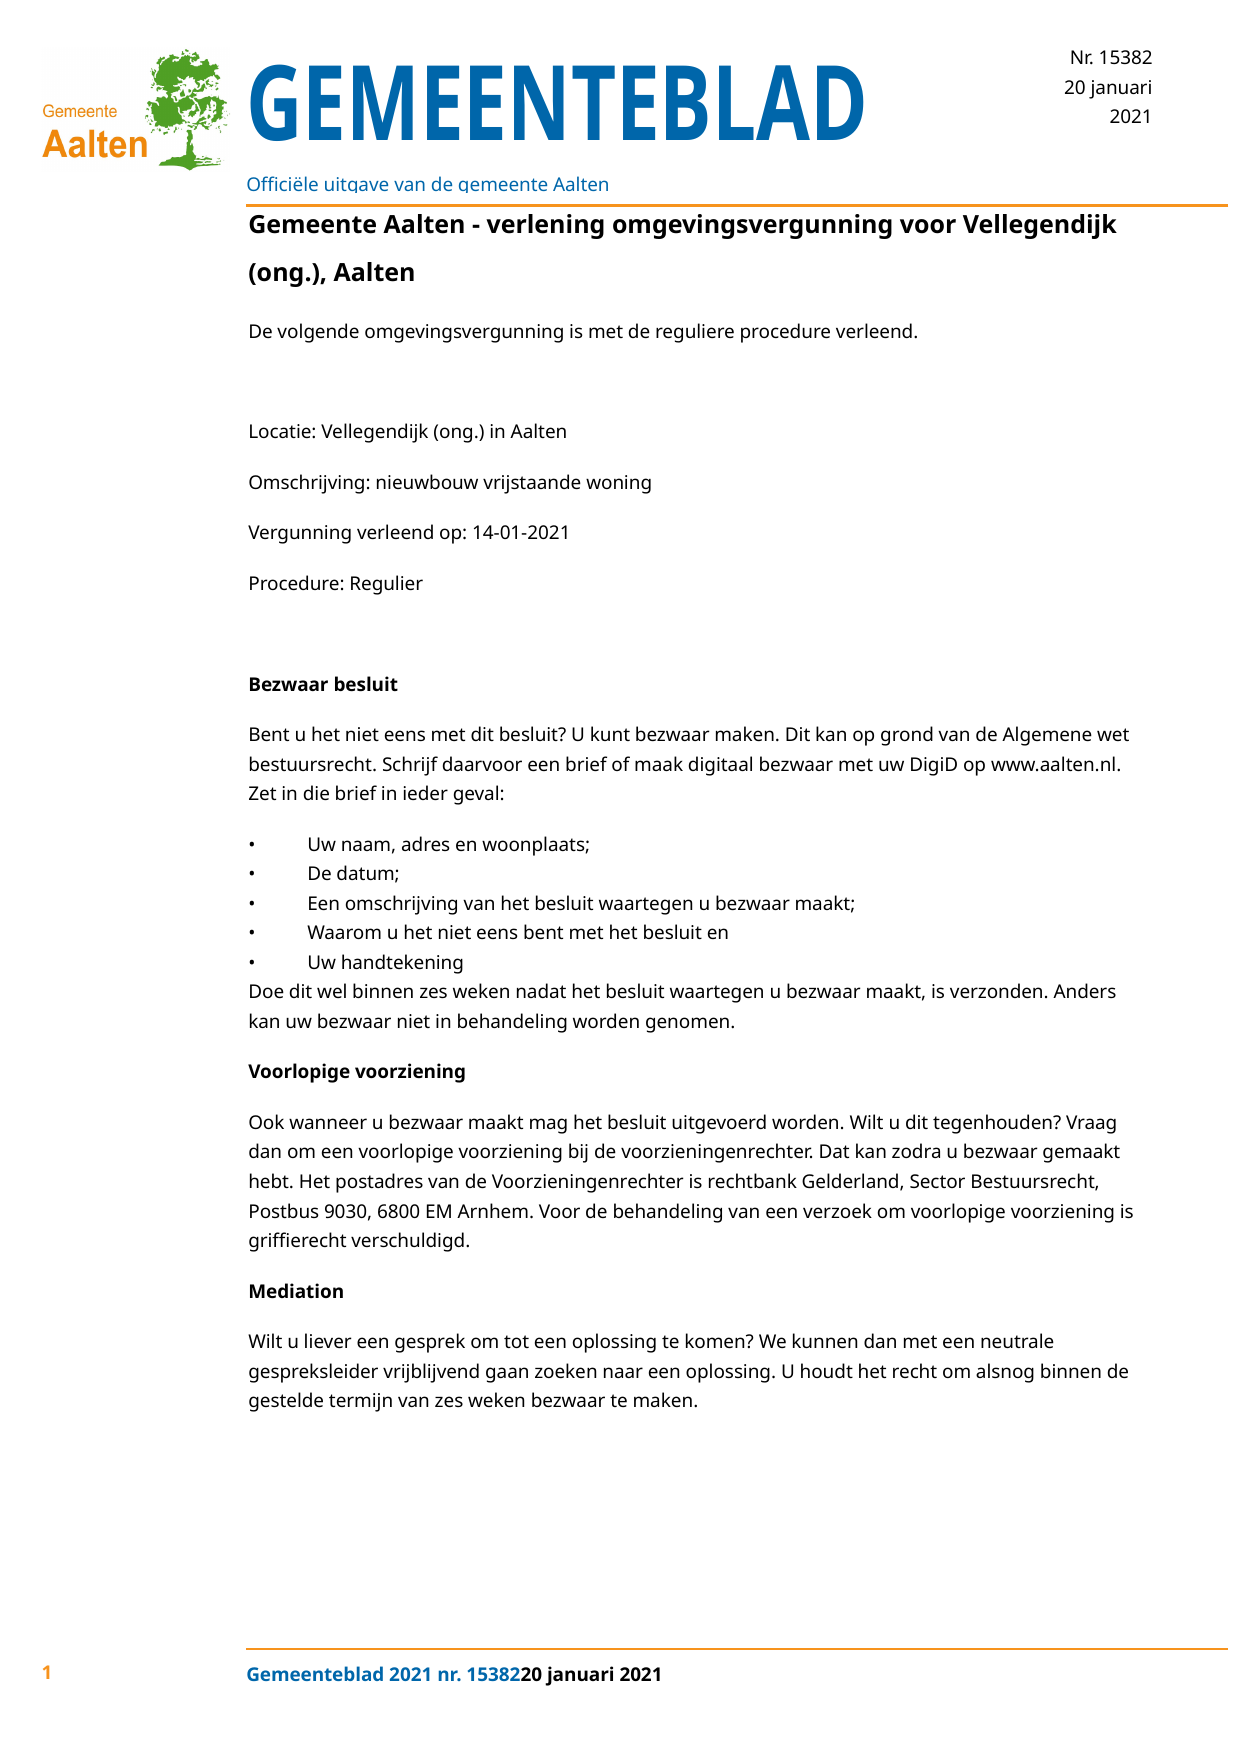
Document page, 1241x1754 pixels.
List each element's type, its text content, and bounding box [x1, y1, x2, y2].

text Bezwaar besluit [248, 671, 1152, 697]
list Een omschrijving van het besluit waartegen u bezwaar maakt; [248, 890, 1152, 916]
text Procedure: Regulier [248, 570, 1152, 596]
text Locatie: Vellegendijk (ong.) in Aalten [248, 419, 1152, 444]
text Vergunning verleend op: 14-01-2021 [248, 519, 1152, 545]
list De datum; [248, 860, 1152, 886]
text Bent u het niet eens met dit besluit? U kunt bezwaar maken. Dit kan op grond van de Algemene wet bestuursrecht. Schrijf daarvoor een brief of maak digitaal bezwaar met uw DigiD op www.aalten.nl. Zet in die brief in ieder geval: [248, 721, 1152, 806]
text Omschrijving: nieuwbouw vrijstaande woning [248, 469, 1152, 495]
text Wilt u liever een gesprek om tot een oplossing te komen? We kunnen dan met een neutrale gespreksleider vrijblijvend gaan zoeken naar een oplossing. U houdt het recht om alsnog binnen de gestelde termijn van zes weken bezwaar te maken. [248, 1328, 1152, 1413]
list Uw handtekening [248, 949, 1152, 975]
text De volgende omgevingsvergunning is met de reguliere procedure verleend. [248, 318, 1152, 344]
text Voorlopige voorziening [248, 1059, 1152, 1084]
text Doe dit wel binnen zes weken nadat het besluit waartegen u bezwaar maakt, is verzonden. Anders kan uw bezwaar niet in behandeling worden genomen. [248, 979, 1152, 1034]
text Gemeente Aalten - verlening omgevingsvergunning voor Vellegendijk (ong.), Aalten [248, 207, 1152, 288]
text Mediation [248, 1278, 1152, 1304]
text Ook wanneer u bezwaar maakt mag het besluit uitgevoerd worden. Wilt u dit tegenhouden? Vraag dan om een voorlopige voorziening bij de voorzieningenrechter. Dat kan zodra u bezwaar gemaakt hebt. Het postadres van de Voorzieningenrechter is rechtbank Gelderland, Sector Bestuursrecht, Postbus 9030, 6800 EM Arnhem. Voor de behandeling van een verzoek om voorlopige voorziening is griffierecht verschuldigd. [248, 1109, 1152, 1253]
picture [41, 47, 231, 172]
list Waarom u het niet eens bent met het besluit en [248, 919, 1152, 945]
list Uw naam, adres en woonplaats; [248, 831, 1152, 857]
